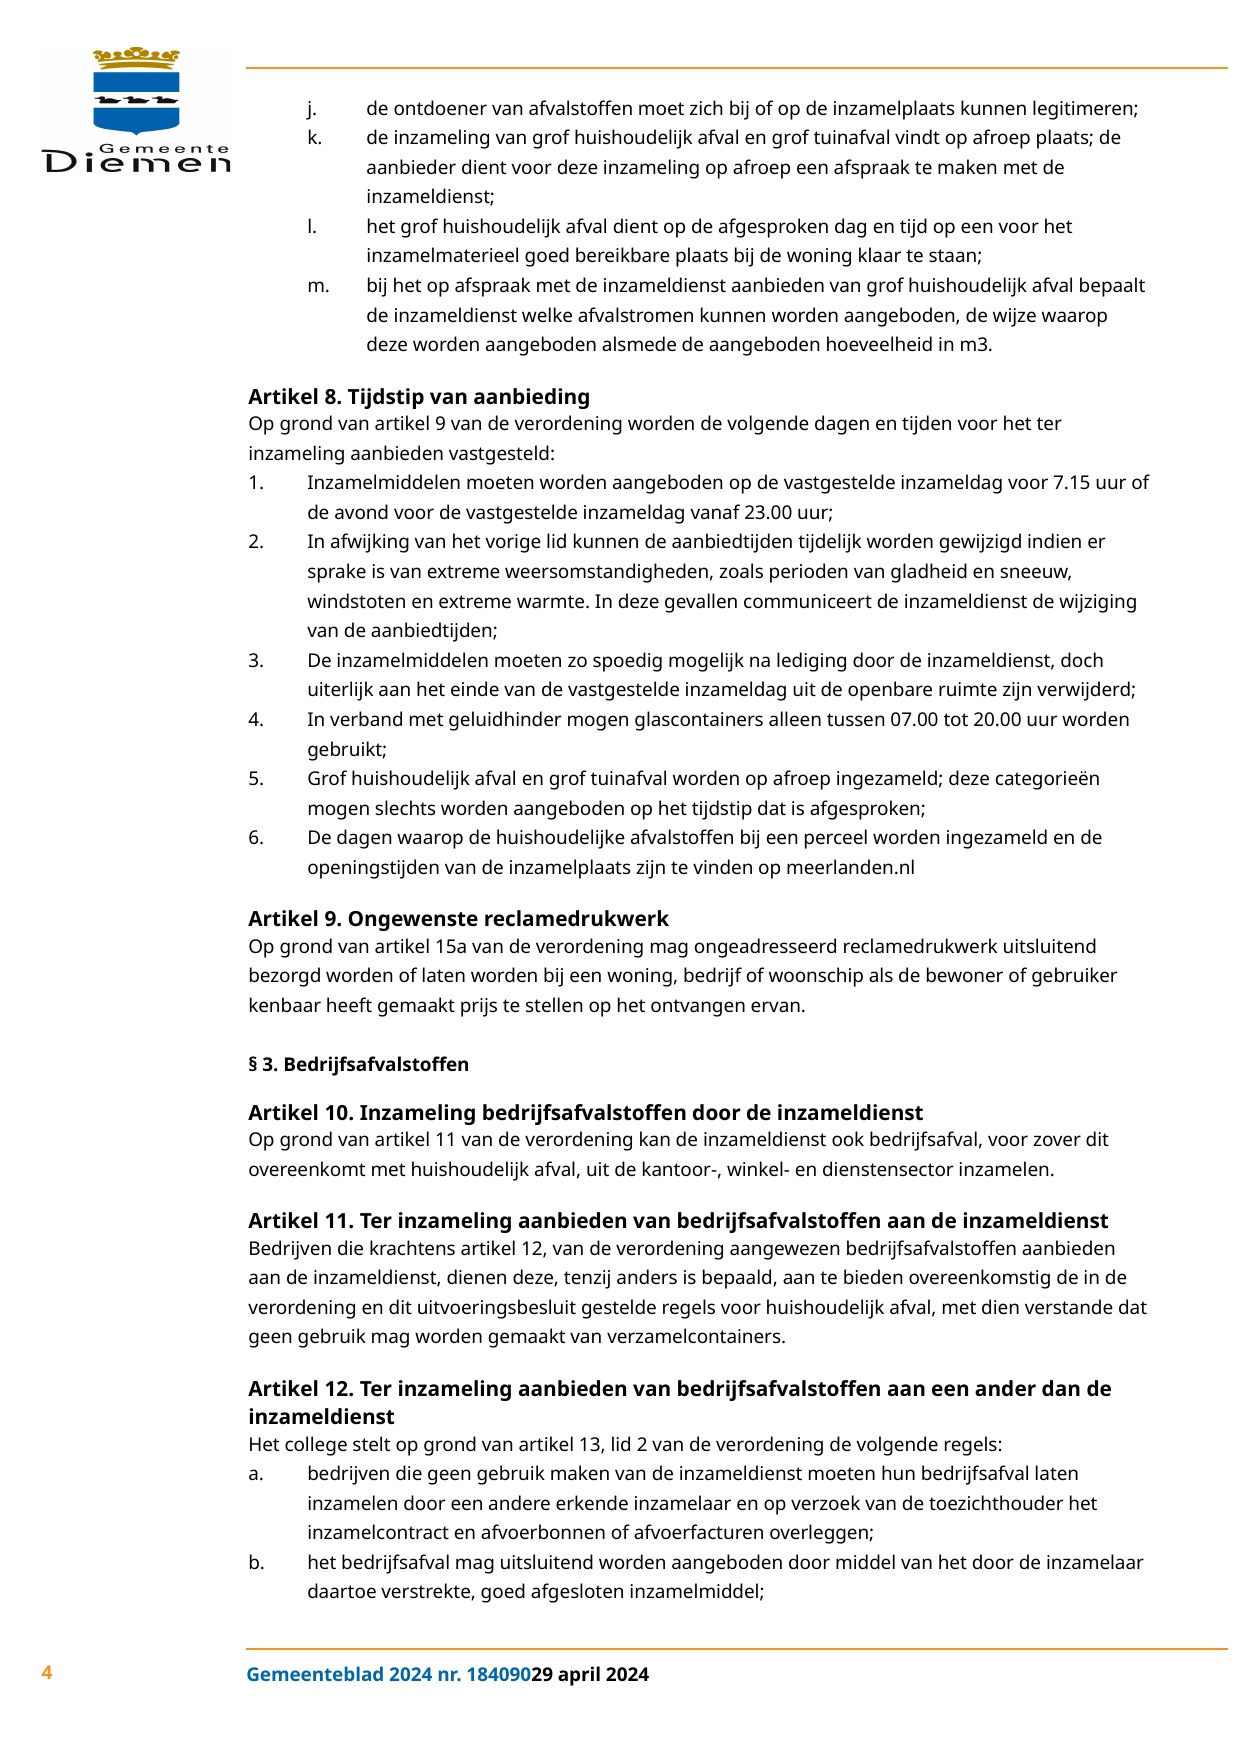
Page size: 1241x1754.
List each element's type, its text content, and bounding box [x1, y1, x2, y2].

text Op grond van artikel 15a van de verordening mag ongeadresseerd reclamedrukwerk uitsluitend bezorgd worden of laten worden bij een woning, bedrijf of woonschip als de bewoner of gebruiker kenbaar heeft gemaakt prijs te stellen op het ontvangen ervan. [248, 933, 1152, 1018]
text Artikel 8. Tijdstip van aanbieding [248, 382, 1152, 410]
list bedrijven die geen gebruik maken van de inzameldienst moeten hun bedrijfsafval laten inzamelen door een andere erkende inzamelaar en op verzoek van de toezichthouder het inzamelcontract en afvoerbonnen of afvoerfacturen overleggen; [248, 1460, 1152, 1545]
list De inzamelmiddelen moeten zo spoedig mogelijk na lediging door de inzameldienst, doch uiterlijk aan het einde van de vastgestelde inzameldag uit de openbare ruimte zijn verwijderd; [248, 647, 1152, 702]
list In afwijking van het vorige lid kunnen de aanbiedtijden tijdelijk worden gewijzigd indien er sprake is van extreme weersomstandigheden, zoals perioden van gladheid en sneeuw, windstoten en extreme warmte. In deze gevallen communiceert de inzameldienst de wijziging van de aanbiedtijden; [248, 529, 1152, 643]
text Op grond van artikel 11 van de verordening kan de inzameldienst ook bedrijfsafval, voor zover dit overeenkomt met huishoudelijk afval, uit de kantoor-, winkel- en dienstensector inzamelen. [248, 1126, 1152, 1182]
list het grof huishoudelijk afval dient op de afgesproken dag en tijd op een voor het inzamelmaterieel goed bereikbare plaats bij de woning klaar te staan; [307, 213, 1152, 268]
picture [41, 47, 231, 172]
list de ontdoener van afvalstoffen moet zich bij of op de inzamelplaats kunnen legitimeren; [307, 95, 1152, 121]
text Het college stelt op grond van artikel 13, lid 2 van de verordening de volgende regels: [248, 1431, 1152, 1456]
list Grof huishoudelijk afval en grof tuinafval worden op afroep ingezameld; deze categorieën mogen slechts worden aangeboden op het tijdstip dat is afgesproken; [248, 765, 1152, 821]
text § 3. Bedrijfsafvalstoffen [248, 1051, 1152, 1077]
list De dagen waarop de huishoudelijke afvalstoffen bij een perceel worden ingezameld en de openingstijden van de inzamelplaats zijn te vinden op meerlanden.nl [248, 824, 1152, 880]
text Artikel 12. Ter inzameling aanbieden van bedrijfsafvalstoffen aan een ander dan de inzameldienst [248, 1374, 1152, 1431]
list Inzamelmiddelen moeten worden aangeboden op de vastgestelde inzameldag voor 7.15 uur of de avond voor de vastgestelde inzameldag vanaf 23.00 uur; [248, 469, 1152, 525]
list bij het op afspraak met de inzameldienst aanbieden van grof huishoudelijk afval bepaalt de inzameldienst welke afvalstromen kunnen worden aangeboden, de wijze waarop deze worden aangeboden alsmede de aangeboden hoeveelheid in m3. [307, 272, 1152, 357]
text Artikel 10. Inzameling bedrijfsafvalstoffen door de inzameldienst [248, 1098, 1152, 1126]
text Artikel 11. Ter inzameling aanbieden van bedrijfsafvalstoffen aan de inzameldienst [248, 1206, 1152, 1235]
list het bedrijfsafval mag uitsluitend worden aangeboden door middel van het door de inzamelaar daartoe verstrekte, goed afgesloten inzamelmiddel; [248, 1549, 1152, 1604]
list In verband met geluidhinder mogen glascontainers alleen tussen 07.00 tot 20.00 uur worden gebruikt; [248, 706, 1152, 761]
text Bedrijven die krachtens artikel 12, van de verordening aangewezen bedrijfsafvalstoffen aanbieden aan de inzameldienst, dienen deze, tenzij anders is bepaald, aan te bieden overeenkomstig de in de verordening en dit uitvoeringsbesluit gestelde regels voor huishoudelijk afval, met dien verstande dat geen gebruik mag worden gemaakt van verzamelcontainers. [248, 1235, 1152, 1349]
list de inzameling van grof huishoudelijk afval en grof tuinafval vindt op afroep plaats; de aanbieder dient voor deze inzameling op afroep een afspraak te maken met de inzameldienst; [307, 124, 1152, 209]
text Op grond van artikel 9 van de verordening worden de volgende dagen en tijden voor het ter inzameling aanbieden vastgesteld: [248, 410, 1152, 466]
text Artikel 9. Ongewenste reclamedrukwerk [248, 904, 1152, 933]
